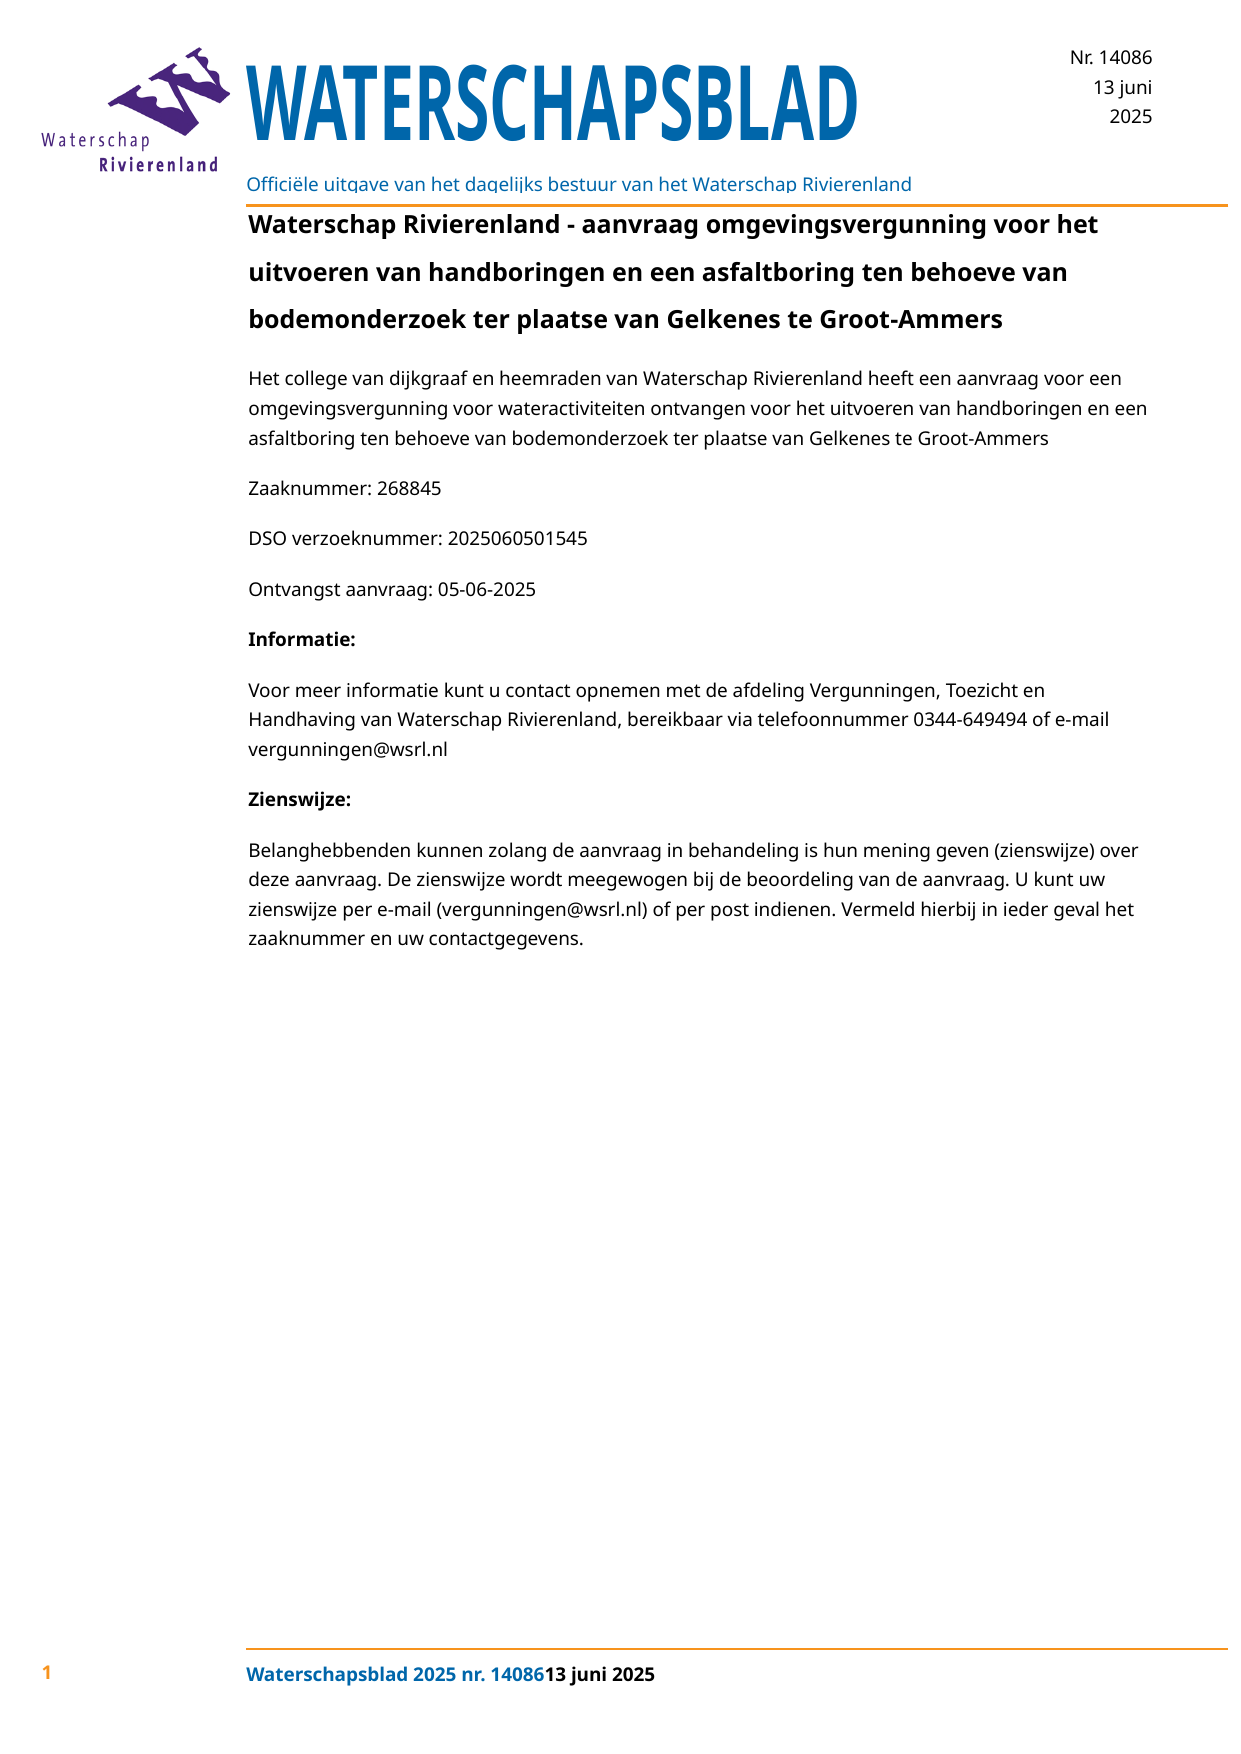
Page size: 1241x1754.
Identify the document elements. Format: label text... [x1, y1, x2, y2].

text Waterschap Rivierenland - aanvraag omgevingsvergunning voor het uitvoeren van handboringen en een asfaltboring ten behoeve van bodemonderzoek ter plaatse van Gelkenes te Groot-Ammers [248, 207, 1152, 336]
picture [41, 47, 231, 172]
text Voor meer informatie kunt u contact opnemen met de afdeling Vergunningen, Toezicht en Handhaving van Waterschap Rivierenland, bereikbaar via telefoonnummer 0344-649494 of e-mail vergunningen@wsrl.nl [248, 677, 1152, 762]
text Informatie: [248, 626, 1152, 652]
text Zaaknummer: 268845 [248, 475, 1152, 501]
text Zienswijze: [248, 786, 1152, 812]
text Belanghebbenden kunnen zolang de aanvraag in behandeling is hun mening geven (zienswijze) over deze aanvraag. De zienswijze wordt meegewogen bij de beoordeling van de aanvraag. U kunt uw zienswijze per e-mail (vergunningen@wsrl.nl) of per post indienen. Vermeld hierbij in ieder geval het zaaknummer en uw contactgegevens. [248, 837, 1152, 951]
text DSO verzoeknummer: 2025060501545 [248, 526, 1152, 551]
text Het college van dijkgraaf en heemraden van Waterschap Rivierenland heeft een aanvraag voor een omgevingsvergunning voor wateractiviteiten ontvangen voor het uitvoeren van handboringen en een asfaltboring ten behoeve van bodemonderzoek ter plaatse van Gelkenes te Groot-Ammers [248, 366, 1152, 450]
text Ontvangst aanvraag: 05-06-2025 [248, 576, 1152, 602]
